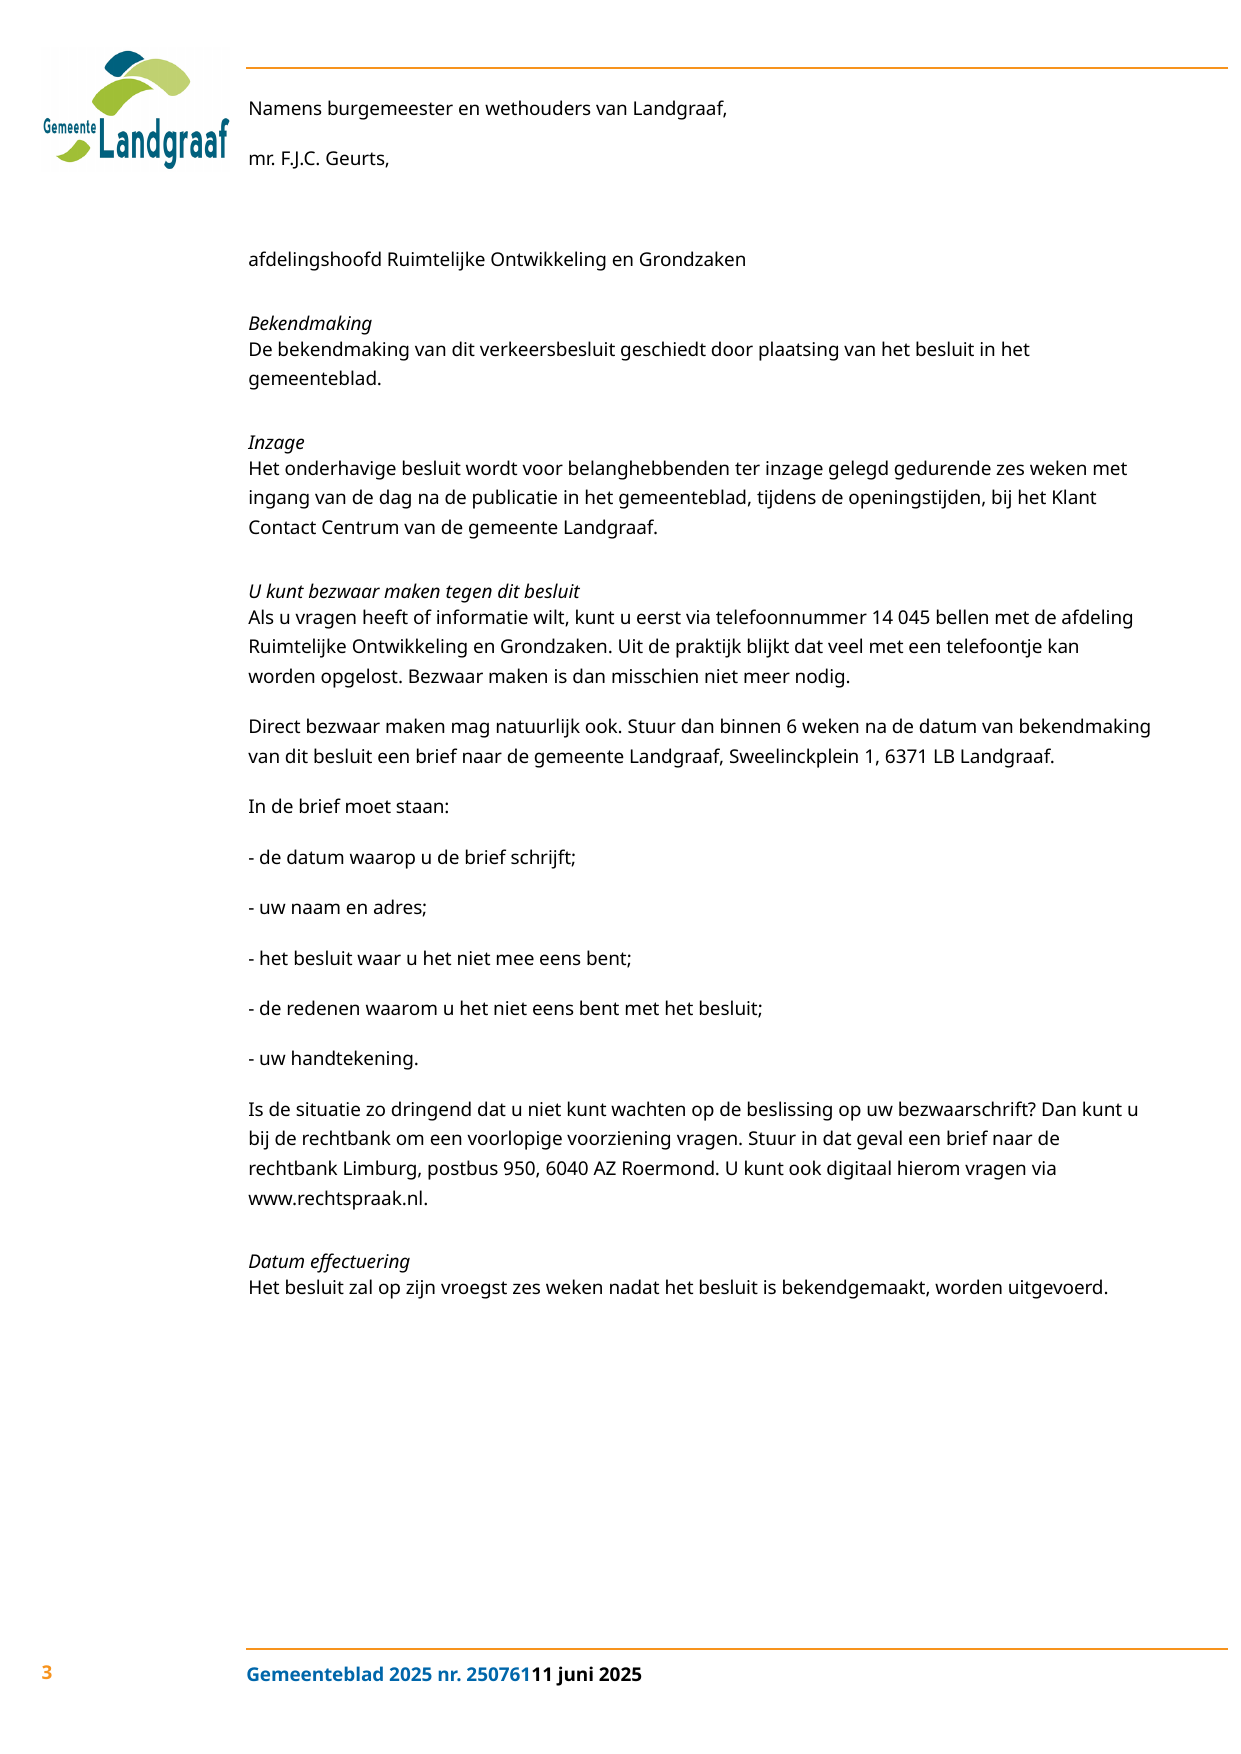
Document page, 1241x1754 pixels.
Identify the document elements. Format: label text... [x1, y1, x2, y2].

text - het besluit waar u het niet mee eens bent; [248, 945, 1152, 970]
text Datum effectuering [248, 1249, 1152, 1274]
text mr. F.J.C. Geurts, [248, 145, 1152, 171]
text In de brief moet staan: [248, 793, 1152, 819]
text - de redenen waarom u het niet eens bent met het besluit; [248, 995, 1152, 1021]
text Het onderhavige besluit wordt voor belanghebbenden ter inzage gelegd gedurende zes weken met ingang van de dag na de publicatie in het gemeenteblad, tijdens de openingstijden, bij het Klant Contact Centrum van de gemeente Landgraaf. [248, 455, 1152, 540]
text Het besluit zal op zijn vroegst zes weken nadat het besluit is bekendgemaakt, worden uitgevoerd. [248, 1274, 1152, 1300]
text De bekendmaking van dit verkeersbesluit geschiedt door plaatsing van het besluit in het gemeenteblad. [248, 336, 1152, 391]
text Inzage [248, 429, 1152, 455]
text Namens burgemeester en wethouders van Landgraaf, [248, 95, 1152, 121]
text - uw naam en adres; [248, 894, 1152, 920]
text afdelingshoofd Ruimtelijke Ontwikkeling en Grondzaken [248, 246, 1152, 272]
text U kunt bezwaar maken tegen dit besluit [248, 578, 1152, 604]
text - de datum waarop u de brief schrijft; [248, 844, 1152, 869]
text Direct bezwaar maken mag natuurlijk ook. Stuur dan binnen 6 weken na de datum van bekendmaking van dit besluit een brief naar de gemeente Landgraaf, Sweelinckplein 1, 6371 LB Landgraaf. [248, 713, 1152, 769]
text Bekendmaking [248, 310, 1152, 336]
text Is de situatie zo dringend dat u niet kunt wachten op de beslissing op uw bezwaarschrift? Dan kunt u bij de rechtbank om een voorlopige voorziening vragen. Stuur in dat geval een brief naar de rechtbank Limburg, postbus 950, 6040 AZ Roermond. U kunt ook digitaal hierom vragen via www.rechtspraak.nl. [248, 1096, 1152, 1210]
text Als u vragen heeft of informatie wilt, kunt u eerst via telefoonnummer 14 045 bellen met de afdeling Ruimtelijke Ontwikkeling en Grondzaken. Uit de praktijk blijkt dat veel met een telefoontje kan worden opgelost. Bezwaar maken is dan misschien niet meer nodig. [248, 604, 1152, 689]
picture [41, 47, 231, 172]
text - uw handtekening. [248, 1046, 1152, 1071]
